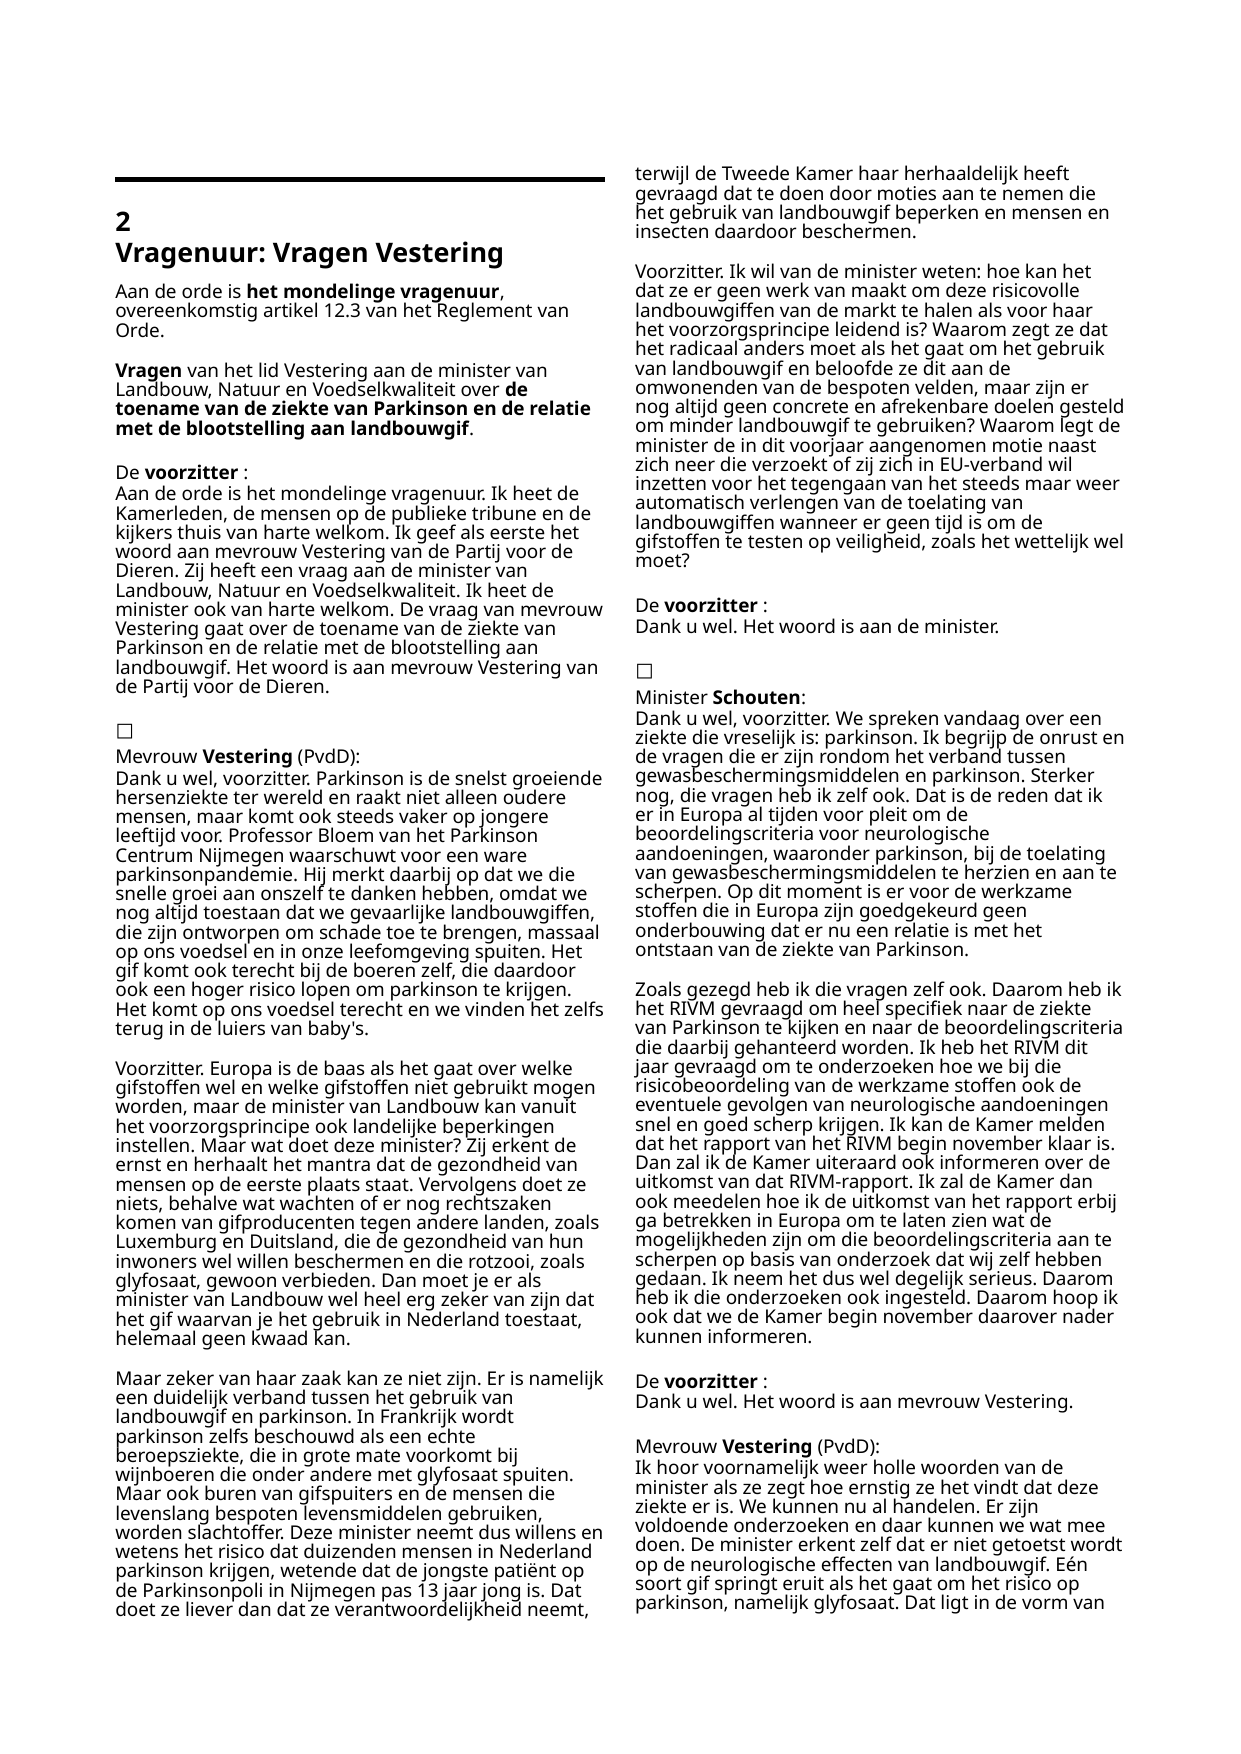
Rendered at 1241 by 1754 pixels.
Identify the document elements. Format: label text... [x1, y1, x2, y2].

text terwijl de Tweede Kamer haar herhaaldelijk heeft gevraagd dat te doen door moties aan te nemen die het gebruik van landbouwgif beperken en mensen en insecten daardoor beschermen. [635, 165, 1125, 242]
text 2 [115, 203, 605, 239]
text Vragen van het lid Vestering aan de minister van Landbouw, Natuur en Voedselkwaliteit over de toename van de ziekte van Parkinson en de relatie met de blootstelling aan landbouwgif. [115, 362, 605, 439]
text Maar zeker van haar zaak kan ze niet zijn. Er is namelijk een duidelijk verband tussen het gebruik van landbouwgif en parkinson. In Frankrijk wordt parkinson zelfs beschouwd als een echte beroepsziekte, die in grote mate voorkomt bij wijnboeren die onder andere met glyfosaat spuiten. Maar ook buren van gifspuiters en de mensen die levenslang bespoten levensmiddelen gebruiken, worden slachtoffer. Deze minister neemt dus willens en wetens het risico dat duizenden mensen in Nederland parkinson krijgen, wetende dat de jongste patiënt op de Parkinsonpoli in Nijmegen pas 13 jaar jong is. Dat doet ze liever dan dat ze verantwoordelijkheid neemt, [115, 1370, 605, 1620]
text Dank u wel, voorzitter. Parkinson is de snelst groeiende hersenziekte ter wereld en raakt niet alleen oudere mensen, maar komt ook steeds vaker op jongere leeftijd voor. Professor Bloem van het Parkinson Centrum Nijmegen waarschuwt voor een ware parkinsonpandemie. Hij merkt daarbij op dat we die snelle groei aan onszelf te danken hebben, omdat we nog altijd toestaan dat we gevaarlijke landbouwgiffen, die zijn ontworpen om schade toe te brengen, massaal op ons voedsel en in onze leefomgeving spuiten. Het gif komt ook terecht bij de boeren zelf, die daardoor ook een hoger risico lopen om parkinson te krijgen. Het komt op ons voedsel terecht en we vinden het zelfs terug in de luiers van baby's. [115, 769, 605, 1039]
text De voorzitter : [115, 459, 605, 485]
text Ik hoor voornamelijk weer holle woorden van de minister als ze zegt hoe ernstig ze het vindt dat deze ziekte er is. We kunnen nu al handelen. Er zijn voldoende onderzoeken en daar kunnen we wat mee doen. De minister erkent zelf dat er niet getoetst wordt op de neurologische effecten van landbouwgif. Eén soort gif springt eruit als het gaat om het risico op parkinson, namelijk glyfosaat. Dat ligt in de vorm van [635, 1459, 1125, 1613]
text Aan de orde is het mondelinge vragenuur, overeenkomstig artikel 12.3 van het Reglement van Orde. [115, 283, 605, 341]
text Dank u wel. Het woord is aan de minister. [635, 618, 1125, 637]
text Mevrouw Vestering (PvdD): [115, 744, 605, 769]
text ⬜ [635, 658, 1125, 684]
text Voorzitter. Ik wil van de minister weten: hoe kan het dat ze er geen werk van maakt om deze risicovolle landbouwgiffen van de markt te halen als voor haar het voorzorgsprincipe leidend is? Waarom zegt ze dat het radicaal anders moet als het gaat om het gebruik van landbouwgif en beloofde ze dit aan de omwonenden van de bespoten velden, maar zijn er nog altijd geen concrete en afrekenbare doelen gesteld om minder landbouwgif te gebruiken? Waarom legt de minister de in dit voorjaar aangenomen motie naast zich neer die verzoekt of zij zich in EU-verband wil inzetten voor het tegengaan van het steeds maar weer automatisch verlengen van de toelating van landbouwgiffen wanneer er geen tijd is om de gifstoffen te testen op veiligheid, zoals het wettelijk wel moet? [635, 263, 1125, 571]
text Aan de orde is het mondelinge vragenuur. Ik heet de Kamerleden, de mensen op de publieke tribune en de kijkers thuis van harte welkom. Ik geef als eerste het woord aan mevrouw Vestering van de Partij voor de Dieren. Zij heeft een vraag aan de minister van Landbouw, Natuur en Voedselkwaliteit. Ik heet de minister ook van harte welkom. De vraag van mevrouw Vestering gaat over de toename van de ziekte van Parkinson en de relatie met de blootstelling aan landbouwgif. Het woord is aan mevrouw Vestering van de Partij voor de Dieren. [115, 485, 605, 697]
text Mevrouw Vestering (PvdD): [635, 1434, 1125, 1459]
text Vragenuur: Vragen Vestering [115, 239, 605, 283]
text Minister Schouten: [635, 684, 1125, 709]
text De voorzitter : [635, 1368, 1125, 1393]
text Dank u wel. Het woord is aan mevrouw Vestering. [635, 1393, 1125, 1413]
text ⬜ [115, 718, 605, 744]
text Dank u wel, voorzitter. We spreken vandaag over een ziekte die vreselijk is: parkinson. Ik begrijp de onrust en de vragen die er zijn rondom het verband tussen gewasbeschermingsmiddelen en parkinson. Sterker nog, die vragen heb ik zelf ook. Dat is de reden dat ik er in Europa al tijden voor pleit om de beoordelingscriteria voor neurologische aandoeningen, waaronder parkinson, bij de toelating van gewasbeschermingsmiddelen te herzien en aan te scherpen. Op dit moment is er voor de werkzame stoffen die in Europa zijn goedgekeurd geen onderbouwing dat er nu een relatie is met het ontstaan van de ziekte van Parkinson. [635, 709, 1125, 960]
text Voorzitter. Europa is de baas als het gaat over welke gifstoffen wel en welke gifstoffen niet gebruikt mogen worden, maar de minister van Landbouw kan vanuit het voorzorgsprincipe ook landelijke beperkingen instellen. Maar wat doet deze minister? Zij erkent de ernst en herhaalt het mantra dat de gezondheid van mensen op de eerste plaats staat. Vervolgens doet ze niets, behalve wat wachten of er nog rechtszaken komen van gifproducenten tegen andere landen, zoals Luxemburg en Duitsland, die de gezondheid van hun inwoners wel willen beschermen en die rotzooi, zoals glyfosaat, gewoon verbieden. Dan moet je er als minister van Landbouw wel heel erg zeker van zijn dat het gif waarvan je het gebruik in Nederland toestaat, helemaal geen kwaad kan. [115, 1060, 605, 1349]
text De voorzitter : [635, 592, 1125, 618]
text Zoals gezegd heb ik die vragen zelf ook. Daarom heb ik het RIVM gevraagd om heel specifiek naar de ziekte van Parkinson te kijken en naar de beoordelingscriteria die daarbij gehanteerd worden. Ik heb het RIVM dit jaar gevraagd om te onderzoeken hoe we bij die risicobeoordeling van de werkzame stoffen ook de eventuele gevolgen van neurologische aandoeningen snel en goed scherp krijgen. Ik kan de Kamer melden dat het rapport van het RIVM begin november klaar is. Dan zal ik de Kamer uiteraard ook informeren over de uitkomst van dat RIVM-rapport. Ik zal de Kamer dan ook meedelen hoe ik de uitkomst van het rapport erbij ga betrekken in Europa om te laten zien wat de mogelijkheden zijn om die beoordelingscriteria aan te scherpen op basis van onderzoek dat wij zelf hebben gedaan. Ik neem het dus wel degelijk serieus. Daarom heb ik die onderzoeken ook ingesteld. Daarom hoop ik ook dat we de Kamer begin november daarover nader kunnen informeren. [635, 981, 1125, 1347]
